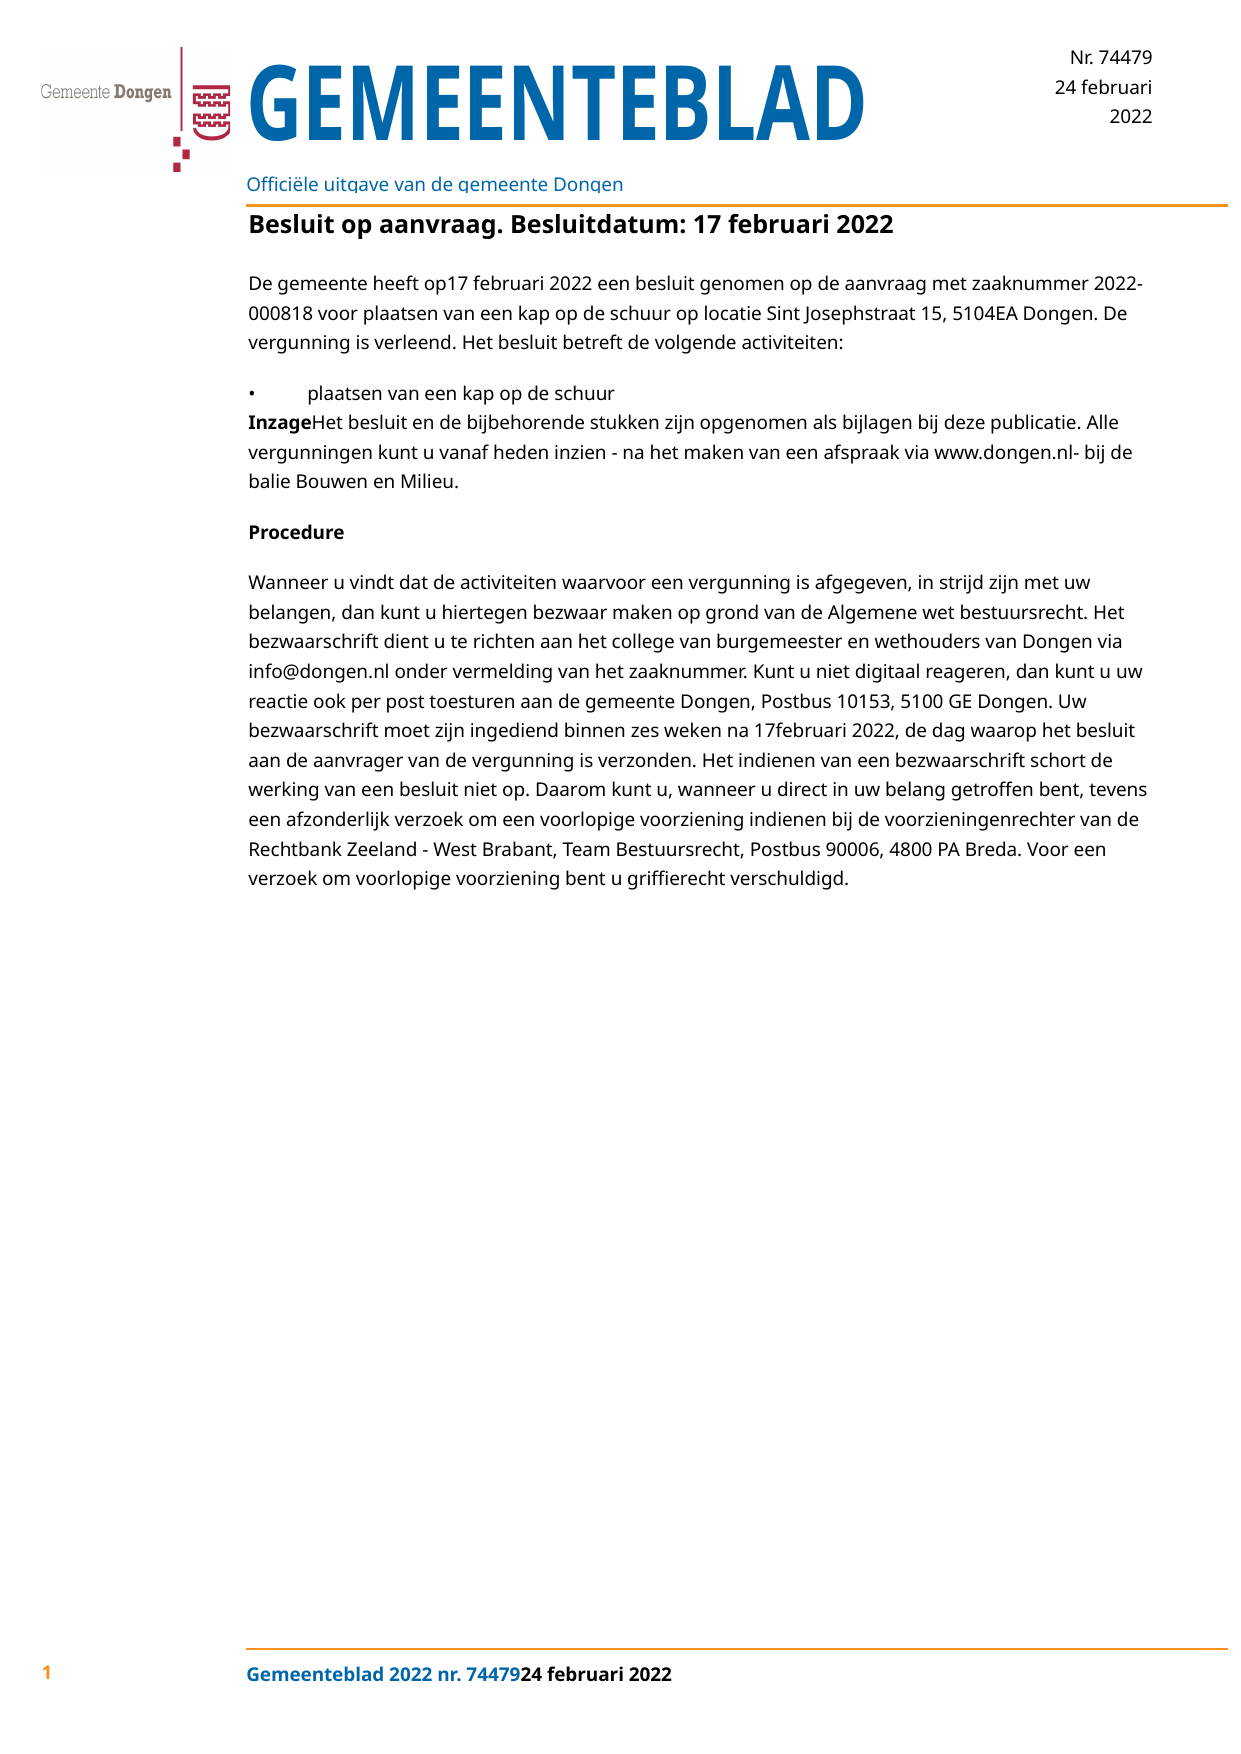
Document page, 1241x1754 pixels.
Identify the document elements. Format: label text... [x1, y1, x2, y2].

text Procedure [248, 519, 1152, 545]
text InzageHet besluit en de bijbehorende stukken zijn opgenomen als bijlagen bij deze publicatie. Alle vergunningen kunt u vanaf heden inzien - na het maken van een afspraak via www.dongen.nl- bij de balie Bouwen en Milieu. [248, 409, 1152, 494]
picture [41, 47, 231, 172]
list plaatsen van een kap op de schuur [248, 380, 1152, 406]
text De gemeente heeft op17 februari 2022 een besluit genomen op de aanvraag met zaaknummer 2022-000818 voor plaatsen van een kap op de schuur op locatie Sint Josephstraat 15, 5104EA Dongen. De vergunning is verleend. Het besluit betreft de volgende activiteiten: [248, 270, 1152, 355]
text Besluit op aanvraag. Besluitdatum: 17 februari 2022 [248, 207, 1152, 241]
text Wanneer u vindt dat de activiteiten waarvoor een vergunning is afgegeven, in strijd zijn met uw belangen, dan kunt u hiertegen bezwaar maken op grond van de Algemene wet bestuursrecht. Het bezwaarschrift dient u te richten aan het college van burgemeester en wethouders van Dongen via info@dongen.nl onder vermelding van het zaaknummer. Kunt u niet digitaal reageren, dan kunt u uw reactie ook per post toesturen aan de gemeente Dongen, Postbus 10153, 5100 GE Dongen. Uw bezwaarschrift moet zijn ingediend binnen zes weken na 17februari 2022, de dag waarop het besluit aan de aanvrager van de vergunning is verzonden. Het indienen van een bezwaarschrift schort de werking van een besluit niet op. Daarom kunt u, wanneer u direct in uw belang getroffen bent, tevens een afzonderlijk verzoek om een voorlopige voorziening indienen bij de voorzieningenrechter van de Rechtbank Zeeland - West Brabant, Team Bestuursrecht, Postbus 90006, 4800 PA Breda. Voor een verzoek om voorlopige voorziening bent u griffierecht verschuldigd. [248, 569, 1152, 891]
